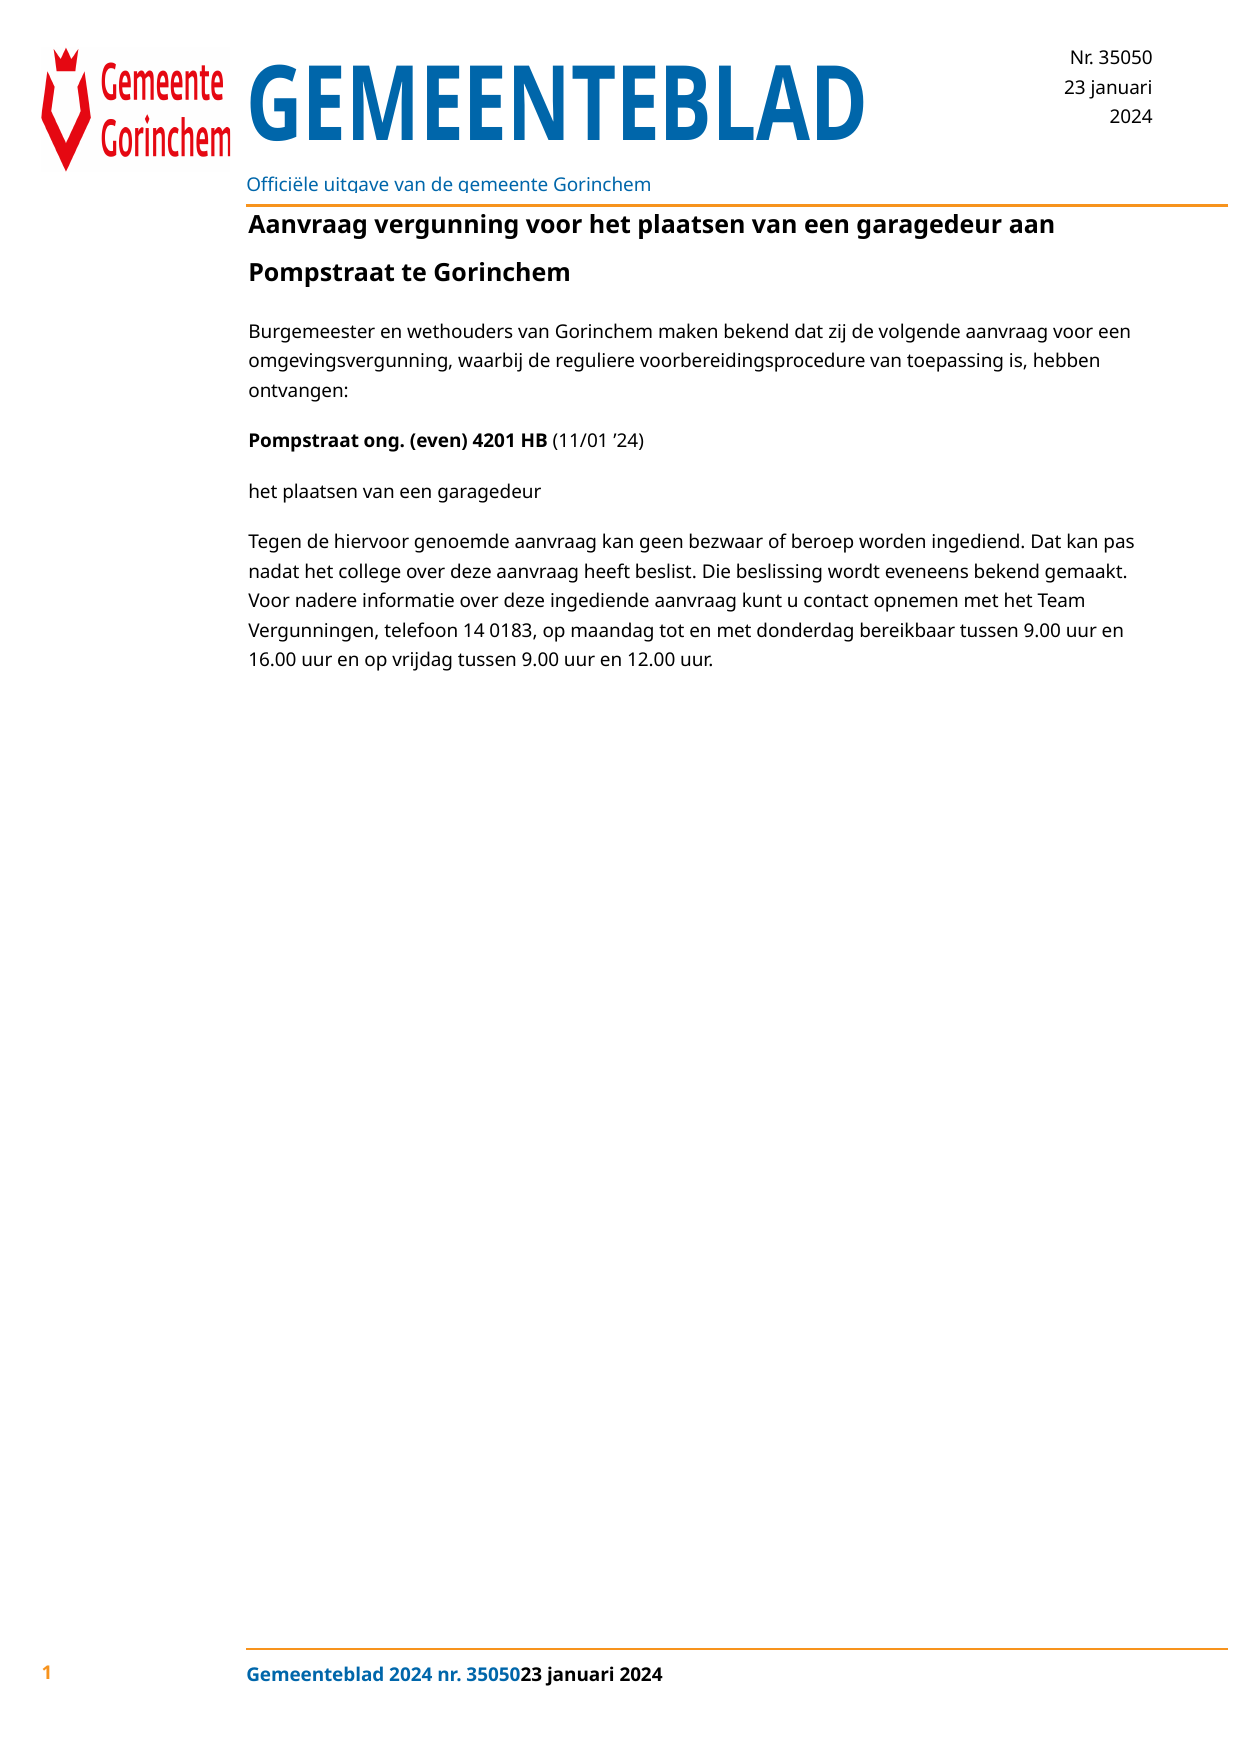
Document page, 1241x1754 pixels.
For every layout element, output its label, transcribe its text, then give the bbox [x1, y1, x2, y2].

picture [41, 47, 231, 172]
text Pompstraat ong. (even) 4201 HB (11/01 ’24) [248, 427, 1152, 453]
text Aanvraag vergunning voor het plaatsen van een garagedeur aan Pompstraat te Gorinchem [248, 207, 1152, 288]
text Tegen de hiervoor genoemde aanvraag kan geen bezwaar of beroep worden ingediend. Dat kan pas nadat het college over deze aanvraag heeft beslist. Die beslissing wordt eveneens bekend gemaakt. Voor nadere informatie over deze ingediende aanvraag kunt u contact opnemen met het Team Vergunningen, telefoon 14 0183, op maandag tot en met donderdag bereikbaar tussen 9.00 uur en 16.00 uur en op vrijdag tussen 9.00 uur en 12.00 uur. [248, 528, 1152, 672]
text het plaatsen van een garagedeur [248, 478, 1152, 504]
text Burgemeester en wethouders van Gorinchem maken bekend dat zij de volgende aanvraag voor een omgevingsvergunning, waarbij de reguliere voorbereidingsprocedure van toepassing is, hebben ontvangen: [248, 318, 1152, 403]
